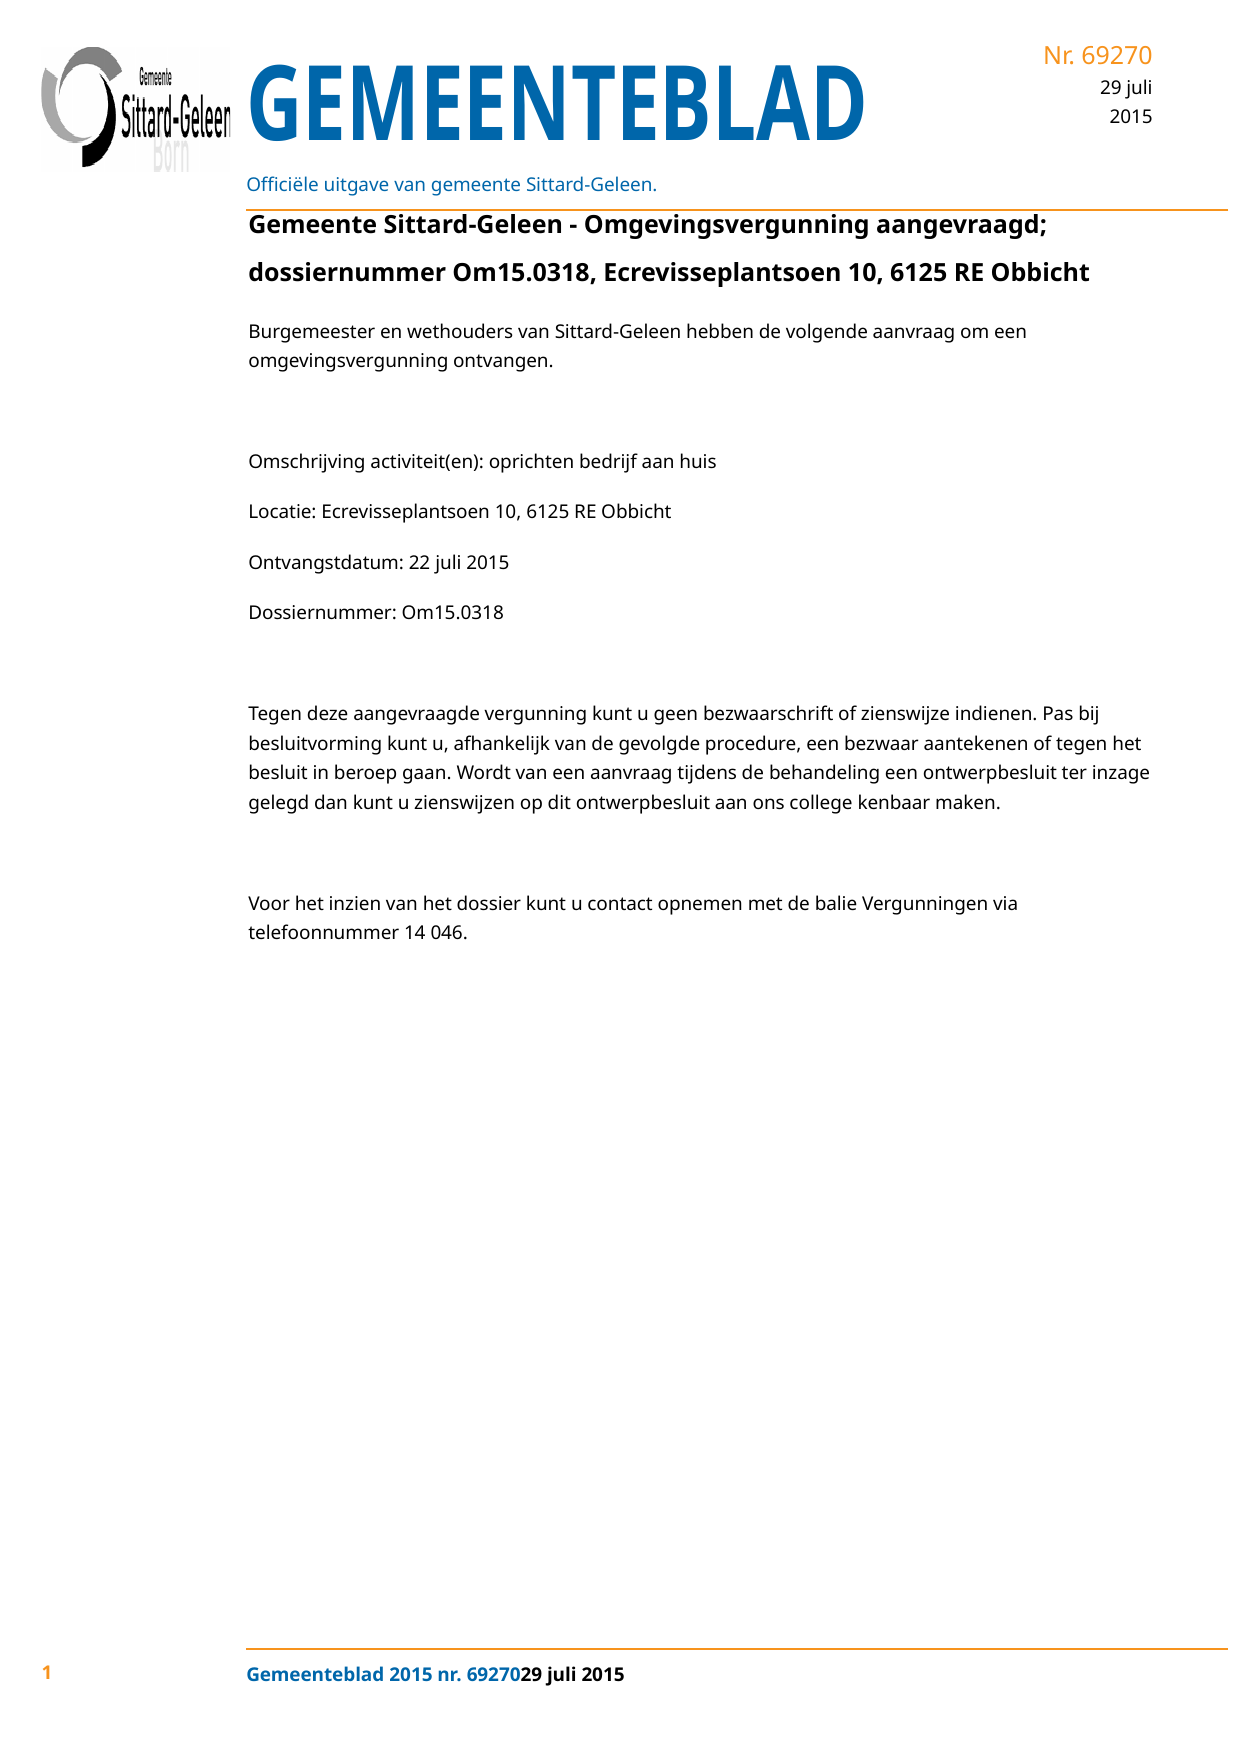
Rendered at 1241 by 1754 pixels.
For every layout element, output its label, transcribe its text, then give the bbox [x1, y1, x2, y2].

text Tegen deze aangevraagde vergunning kunt u geen bezwaarschrift of zienswijze indienen. Pas bij besluitvorming kunt u, afhankelijk van de gevolgde procedure, een bezwaar aantekenen of tegen het besluit in beroep gaan. Wordt van een aanvraag tijdens de behandeling een ontwerpbesluit ter inzage gelegd dan kunt u zienswijzen op dit ontwerpbesluit aan ons college kenbaar maken. [248, 700, 1152, 815]
text Dossiernummer: Om15.0318 [248, 599, 1152, 625]
text Voor het inzien van het dossier kunt u contact opnemen met de balie Vergunningen via telefoonnummer 14 046. [248, 890, 1152, 945]
text Gemeente Sittard-Geleen - Omgevingsvergunning aangevraagd; dossiernummer Om15.0318, Ecrevisseplantsoen 10, 6125 RE Obbicht [248, 211, 1152, 288]
picture [41, 47, 231, 172]
text Ontvangstdatum: 22 juli 2015 [248, 549, 1152, 575]
text Burgemeester en wethouders van Sittard-Geleen hebben de volgende aanvraag om een omgevingsvergunning ontvangen. [248, 318, 1152, 373]
text Locatie: Ecrevisseplantsoen 10, 6125 RE Obbicht [248, 499, 1152, 524]
text Omschrijving activiteit(en): oprichten bedrijf aan huis [248, 448, 1152, 474]
